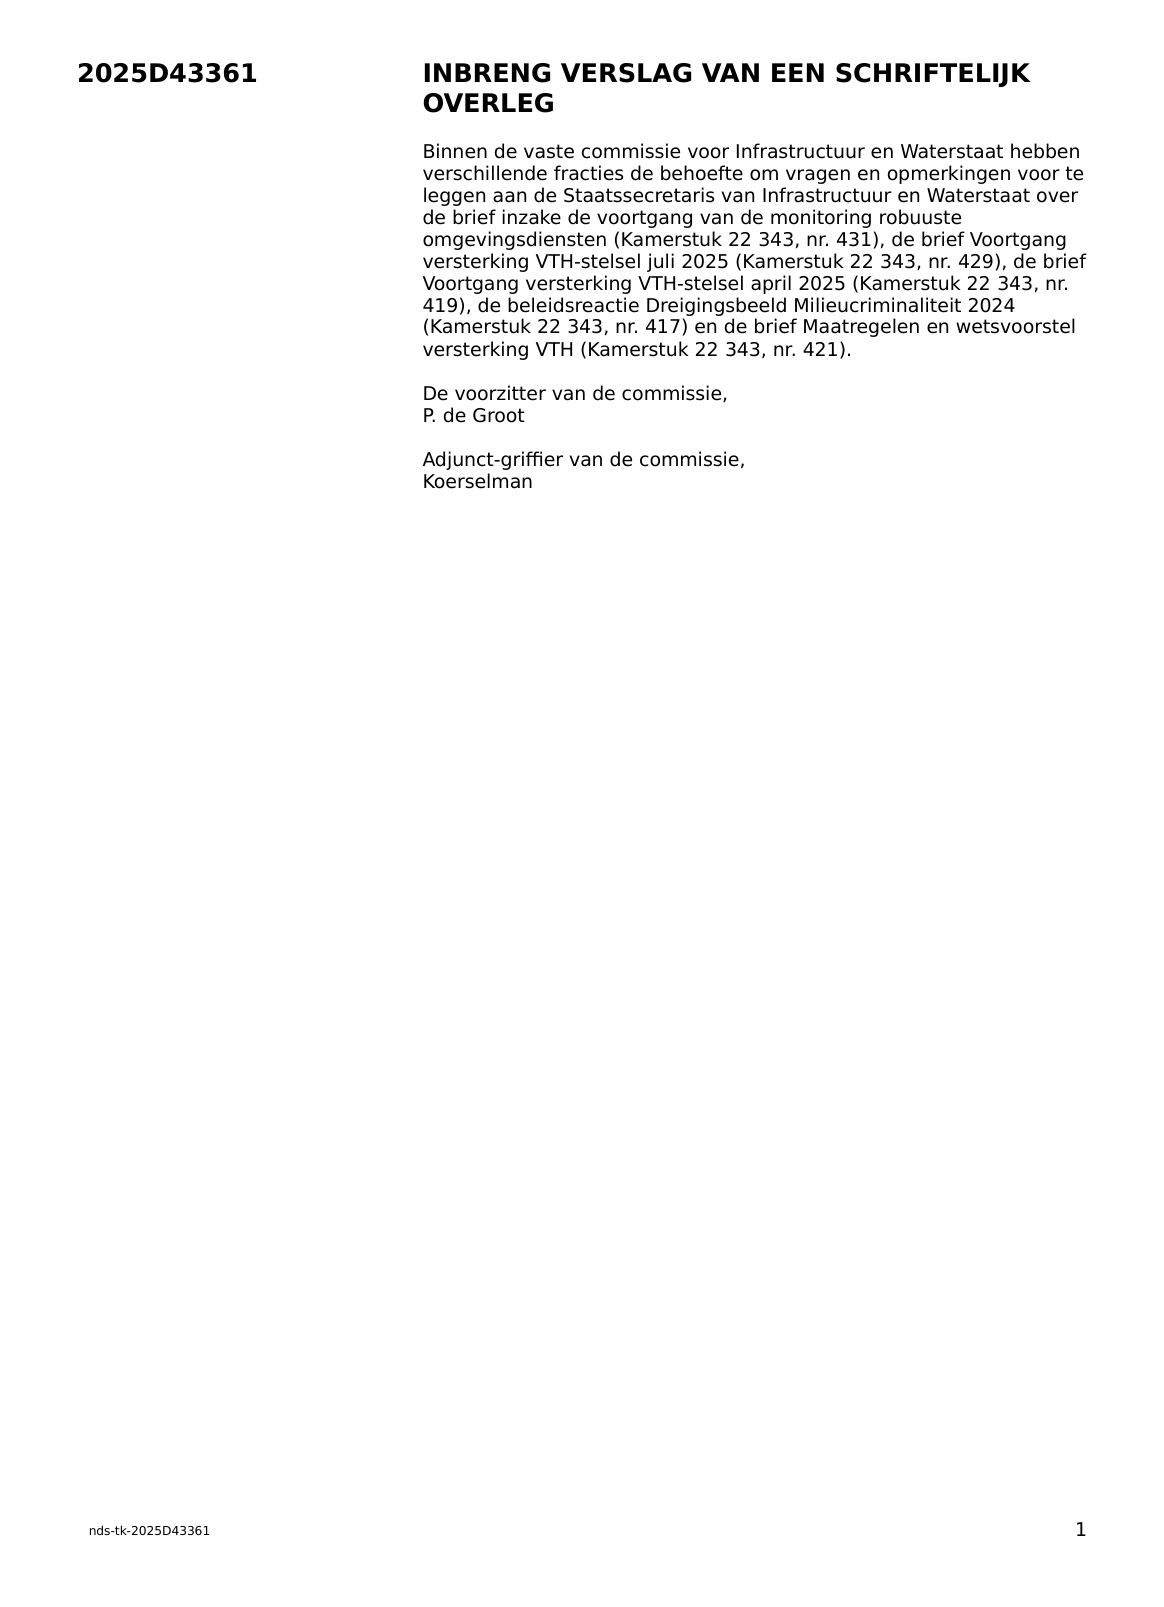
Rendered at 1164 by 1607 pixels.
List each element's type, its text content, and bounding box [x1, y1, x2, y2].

text Adjunct-griffier van de commissie, [422, 449, 1087, 471]
text nds-tk-2025D43361 [88, 1524, 323, 1538]
text 2025D43361 INBRENG VERSLAG VAN EEN SCHRIFTELIJK OVERLEG [77, 59, 1087, 118]
text Binnen de vaste commissie voor Infrastructuur en Waterstaat hebben verschillende fracties de behoefte om vragen en opmerkingen voor te leggen aan de Staatssecretaris van Infrastructuur en Waterstaat over de brief inzake de voortgang van de monitoring robuuste omgevingsdiensten (Kamerstuk 22 343, nr. 431), de brief Voortgang versterking VTH-stelsel juli 2025 (Kamerstuk 22 343, nr. 429), de brief Voortgang versterking VTH-stelsel april 2025 (Kamerstuk 22 343, nr. 419), de beleidsreactie Dreigingsbeeld Milieucriminaliteit 2024 (Kamerstuk 22 343, nr. 417) en de brief Maatregelen en wetsvoorstel versterking VTH (Kamerstuk 22 343, nr. 421). [422, 141, 1087, 360]
text De voorzitter van de commissie, [422, 383, 1087, 404]
text Koerselman [422, 471, 1087, 493]
text P. de Groot [422, 404, 1087, 427]
